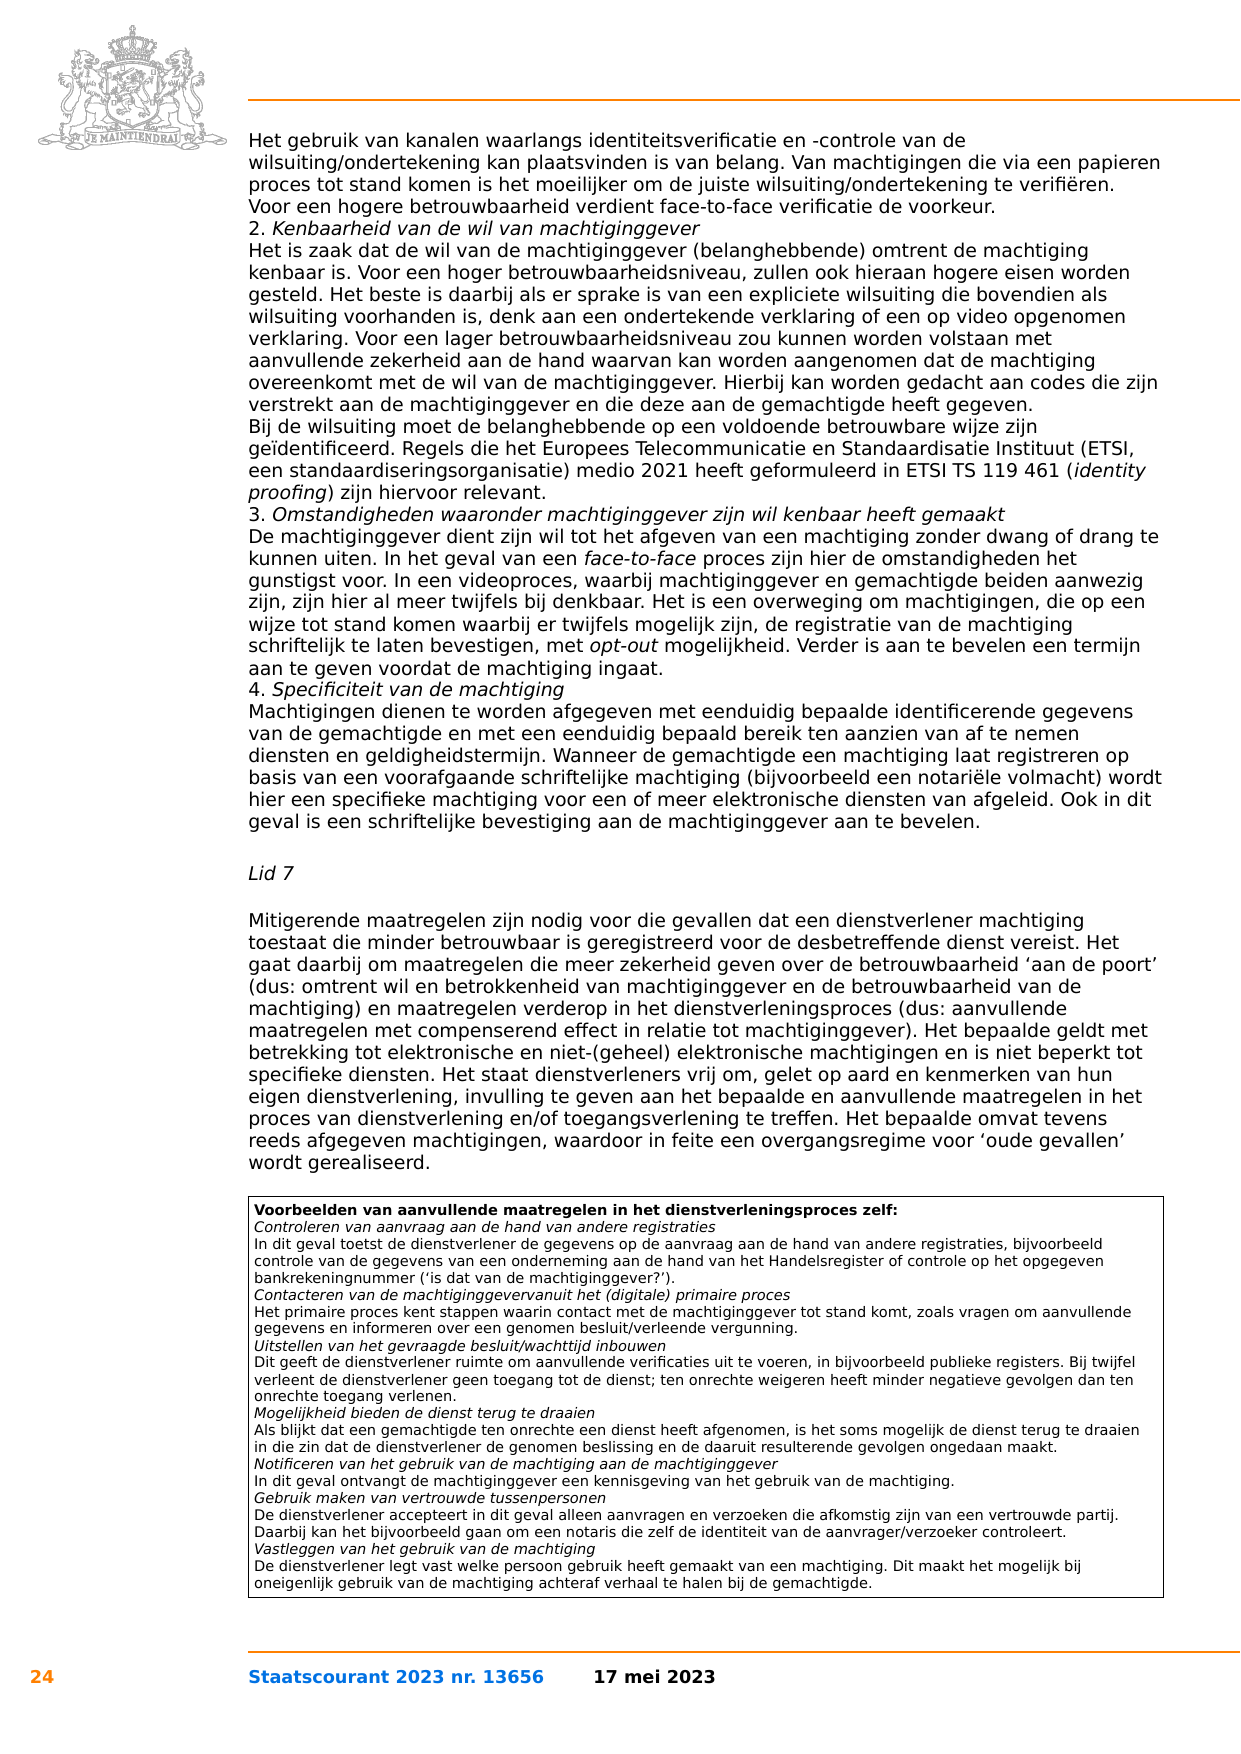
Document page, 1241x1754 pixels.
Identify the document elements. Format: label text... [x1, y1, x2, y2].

subtitle Lid 7 [248, 863, 1163, 885]
text De machtiginggever dient zijn wil tot het afgeven van een machtiging zonder dwang of drang te kunnen uiten. In het geval van een face-to-face proces zijn hier de omstandigheden het gunstigst voor. In een videoproces, waarbij machtiginggever en gemachtigde beiden aanwezig zijn, zijn hier al meer twijfels bij denkbaar. Het is een overweging om machtigingen, die op een wijze tot stand komen waarbij er twijfels mogelijk zijn, de registratie van de machtiging schriftelijk te laten bevestigen, met opt-out mogelijkheid. Verder is aan te bevelen een termijn aan te geven voordat de machtiging ingaat. [248, 526, 1163, 679]
text 4. Specificiteit van de machtiging [248, 679, 1163, 701]
text Het is zaak dat de wil van de machtiginggever (belanghebbende) omtrent de machtiging kenbaar is. Voor een hoger betrouwbaarheidsniveau, zullen ook hieraan hogere eisen worden gesteld. Het beste is daarbij als er sprake is van een expliciete wilsuiting die bovendien als wilsuiting voorhanden is, denk aan een ondertekende verklaring of een op video opgenomen verklaring. Voor een lager betrouwbaarheidsniveau zou kunnen worden volstaan met aanvullende zekerheid aan de hand waarvan kan worden aangenomen dat de machtiging overeenkomt met de wil van de machtiginggever. Hierbij kan worden gedacht aan codes die zijn verstrekt aan de machtiginggever en die deze aan de gemachtigde heeft gegeven. [248, 240, 1163, 416]
table_header Voorbeelden van aanvullende maatregelen in het dienstverleningsproces zelf: Controleren van aanvraag aan de hand van andere registraties In dit geval toetst de dienstverlener de gegevens op de aanvraag aan de hand van andere registraties, bijvoorbeeld controle van de gegevens van een onderneming aan de hand van het Handelsregister of controle op het opgegeven bankrekeningnummer (‘is dat van de machtiginggever?’). Contacteren van de machtiginggevervanuit het (digitale) primaire proces Het primaire proces kent stappen waarin contact met de machtiginggever tot stand komt, zoals vragen om aanvullende gegevens en informeren over een genomen besluit/verleende vergunning. Uitstellen van het gevraagde besluit/wachttijd inbouwen Dit geeft de dienstverlener ruimte om aanvullende verificaties uit te voeren, in bijvoorbeeld publieke registers. Bij twijfel verleent de dienstverlener geen toegang tot de dienst; ten onrechte weigeren heeft minder negatieve gevolgen dan ten onrechte toegang verlenen. Mogelijkheid bieden de dienst terug te draaien Als blijkt dat een gemachtigde ten onrechte een dienst heeft afgenomen, is het soms mogelijk de dienst terug te draaien in die zin dat de dienstverlener de genomen beslissing en de daaruit resulterende gevolgen ongedaan maakt. Notificeren van het gebruik van de machtiging aan de machtiginggever In dit geval ontvangt de machtiginggever een kennisgeving van het gebruik van de machtiging. Gebruik maken van vertrouwde tussenpersonen De dienstverlener accepteert in dit geval alleen aanvragen en verzoeken die afkomstig zijn van een vertrouwde partij. Daarbij kan het bijvoorbeeld gaan om een notaris die zelf de identiteit van de aanvrager/verzoeker controleert. Vastleggen van het gebruik van de machtiging De dienstverlener legt vast welke persoon gebruik heeft gemaakt van een machtiging. Dit maakt het mogelijk bij oneigenlijk gebruik van de machtiging achteraf verhaal te halen bij de gemachtigde. [249, 1197, 1163, 1597]
text Machtigingen dienen te worden afgegeven met eenduidig bepaalde identificerende gegevens van de gemachtigde en met een eenduidig bepaald bereik ten aanzien van af te nemen diensten en geldigheidstermijn. Wanneer de gemachtigde een machtiging laat registreren op basis van een voorafgaande schriftelijke machtiging (bijvoorbeeld een notariële volmacht) wordt hier een specifieke machtiging voor een of meer elektronische diensten van afgeleid. Ook in dit geval is een schriftelijke bevestiging aan de machtiginggever aan te bevelen. [248, 701, 1163, 833]
text 2. Kenbaarheid van de wil van machtiginggever [248, 218, 1163, 240]
text Het gebruik van kanalen waarlangs identiteitsverificatie en -controle van de wilsuiting/ondertekening kan plaatsvinden is van belang. Van machtigingen die via een papieren proces tot stand komen is het moeilijker om de juiste wilsuiting/ondertekening te verifiëren. Voor een hogere betrouwbaarheid verdient face-to-face verificatie de voorkeur. [248, 130, 1163, 218]
text Bij de wilsuiting moet de belanghebbende op een voldoende betrouwbare wijze zijn geïdentificeerd. Regels die het Europees Telecommunicatie en Standaardisatie Instituut (ETSI, een standaardiseringsorganisatie) medio 2021 heeft geformuleerd in ETSI TS 119 461 (identity proofing) zijn hiervoor relevant. [248, 416, 1163, 503]
text 3. Omstandigheden waaronder machtiginggever zijn wil kenbaar heeft gemaakt [248, 503, 1163, 526]
picture [38, 25, 227, 150]
text Mitigerende maatregelen zijn nodig voor die gevallen dat een dienstverlener machtiging toestaat die minder betrouwbaar is geregistreerd voor de desbetreffende dienst vereist. Het gaat daarbij om maatregelen die meer zekerheid geven over de betrouwbaarheid ‘aan de poort’ (dus: omtrent wil en betrokkenheid van machtiginggever en de betrouwbaarheid van de machtiging) en maatregelen verderop in het dienstverleningsproces (dus: aanvullende maatregelen met compenserend effect in relatie tot machtiginggever). Het bepaalde geldt met betrekking tot elektronische en niet-(geheel) elektronische machtigingen en is niet beperkt tot specifieke diensten. Het staat dienstverleners vrij om, gelet op aard en kenmerken van hun eigen dienstverlening, invulling te geven aan het bepaalde en aanvullende maatregelen in het proces van dienstverlening en/of toegangsverlening te treffen. Het bepaalde omvat tevens reeds afgegeven machtigingen, waardoor in feite een overgangsregime voor ‘oude gevallen’ wordt gerealiseerd. [248, 910, 1163, 1174]
